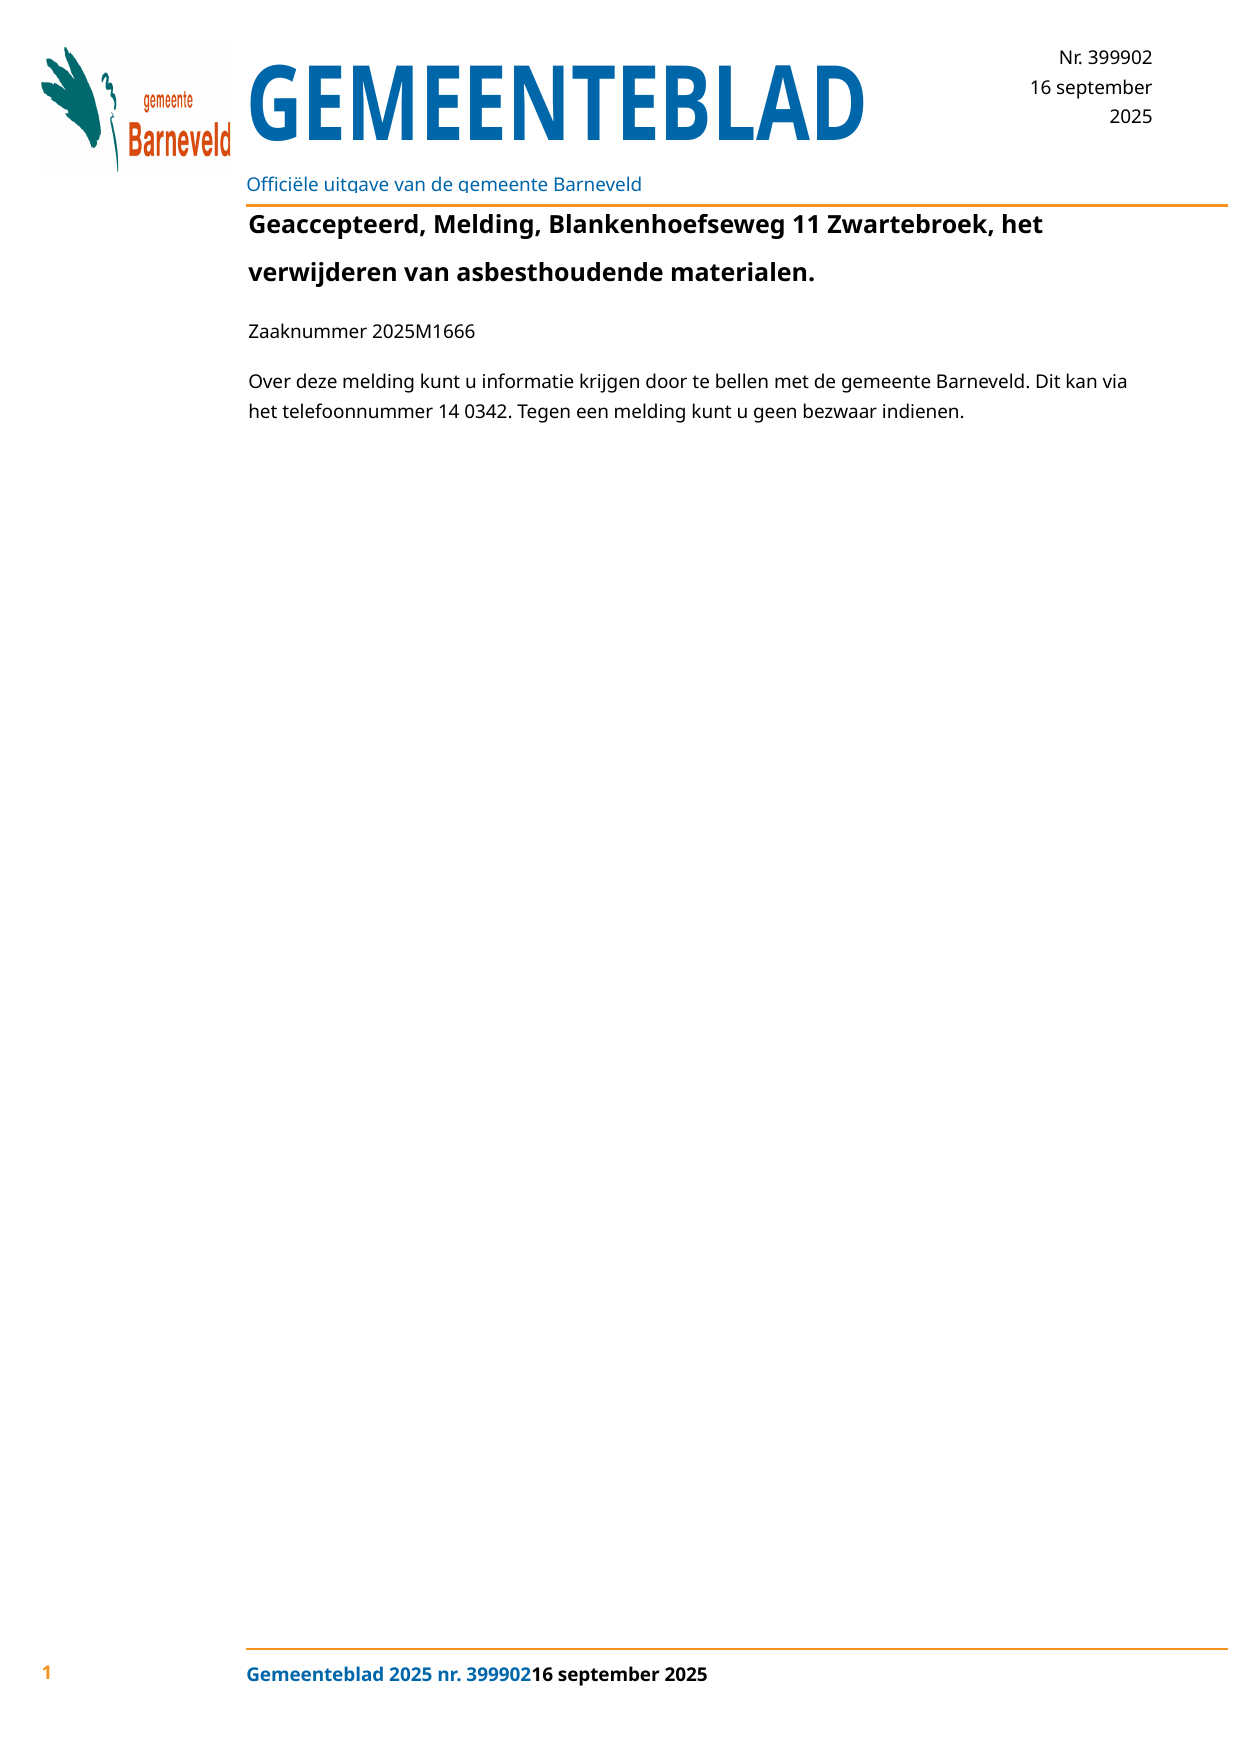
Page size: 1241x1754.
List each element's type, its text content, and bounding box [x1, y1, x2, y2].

text Over deze melding kunt u informatie krijgen door te bellen met de gemeente Barneveld. Dit kan via het telefoonnummer 14 0342. Tegen een melding kunt u geen bezwaar indienen. [248, 368, 1152, 424]
text Geaccepteerd, Melding, Blankenhoefseweg 11 Zwartebroek, het verwijderen van asbesthoudende materialen. [248, 207, 1152, 288]
picture [41, 47, 231, 172]
text Zaaknummer 2025M1666 [248, 318, 1152, 344]
